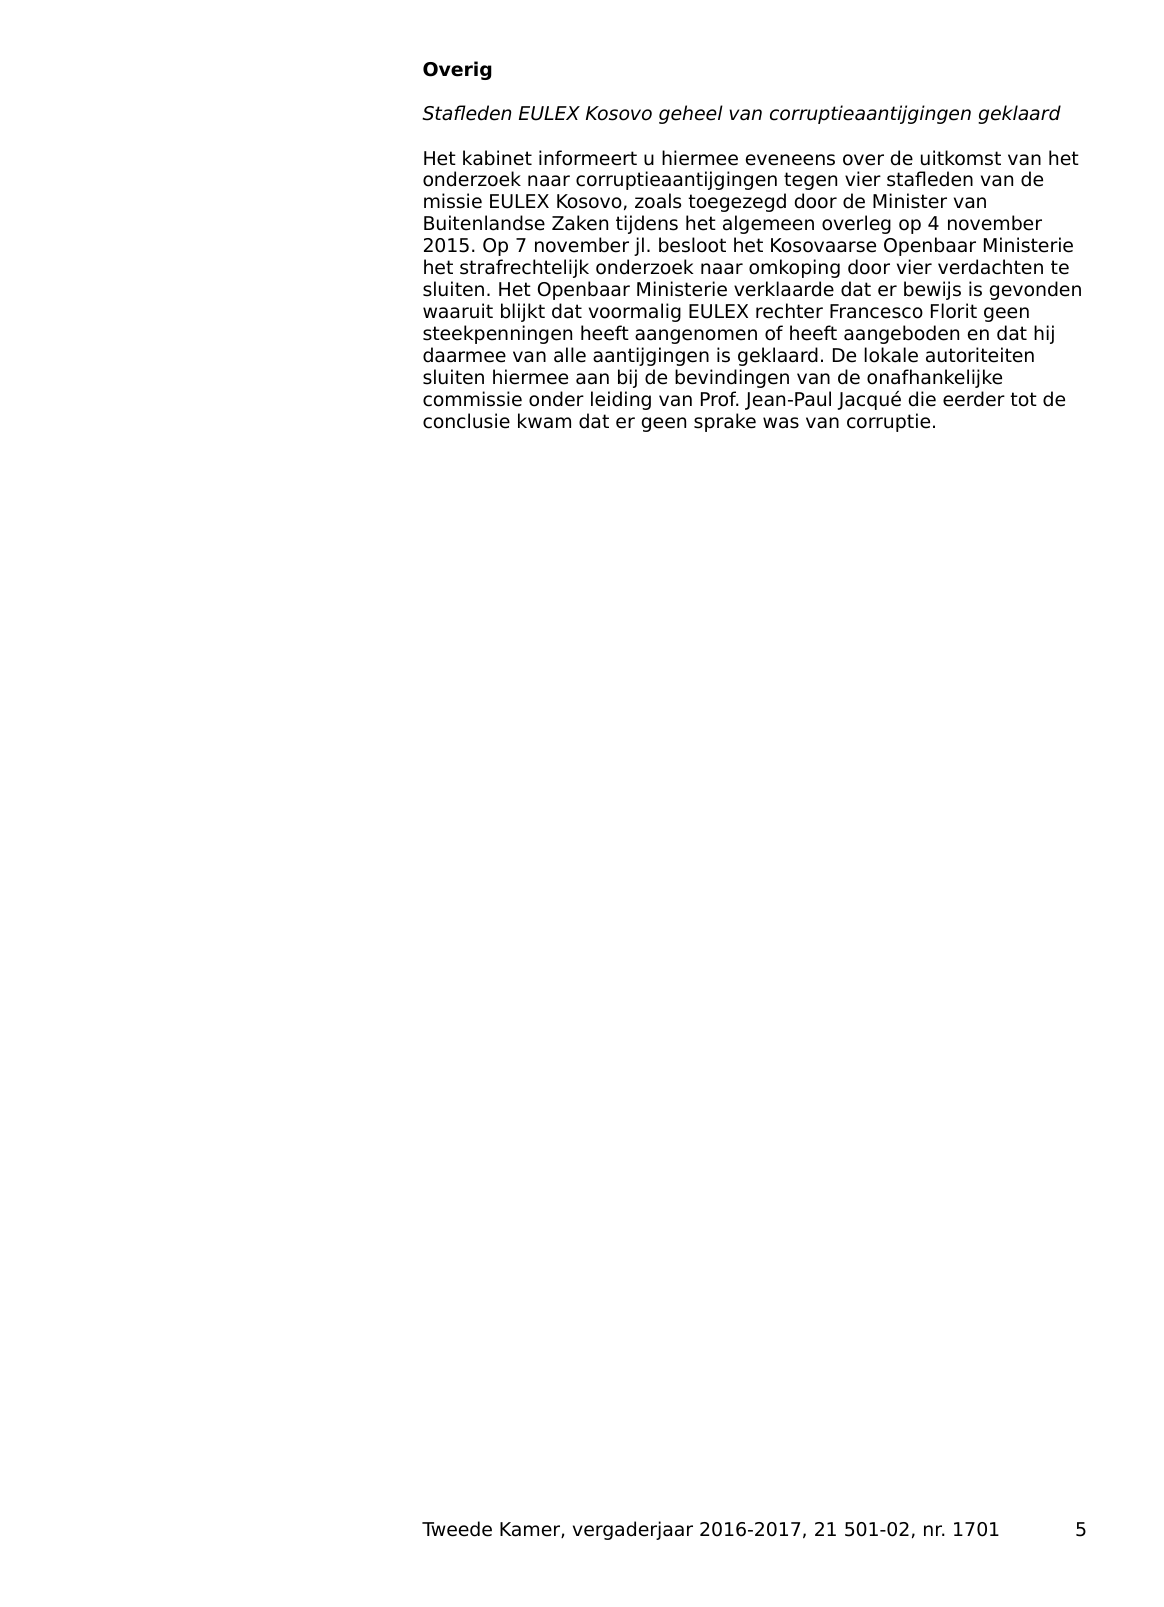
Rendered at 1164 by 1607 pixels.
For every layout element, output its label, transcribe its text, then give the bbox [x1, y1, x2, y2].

subtitle Overig [422, 59, 1087, 81]
text Het kabinet informeert u hiermee eveneens over de uitkomst van het onderzoek naar corruptieaantijgingen tegen vier stafleden van de missie EULEX Kosovo, zoals toegezegd door de Minister van Buitenlandse Zaken tijdens het algemeen overleg op 4 november 2015. Op 7 november jl. besloot het Kosovaarse Openbaar Ministerie het strafrechtelijk onderzoek naar omkoping door vier verdachten te sluiten. Het Openbaar Ministerie verklaarde dat er bewijs is gevonden waaruit blijkt dat voormalig EULEX rechter Francesco Florit geen steekpenningen heeft aangenomen of heeft aangeboden en dat hij daarmee van alle aantijgingen is geklaard. De lokale autoriteiten sluiten hiermee aan bij de bevindingen van de onafhankelijke commissie onder leiding van Prof. Jean-Paul Jacqué die eerder tot de conclusie kwam dat er geen sprake was van corruptie. [422, 147, 1087, 433]
subtitle Stafleden EULEX Kosovo geheel van corruptieaantijgingen geklaard [422, 103, 1087, 125]
